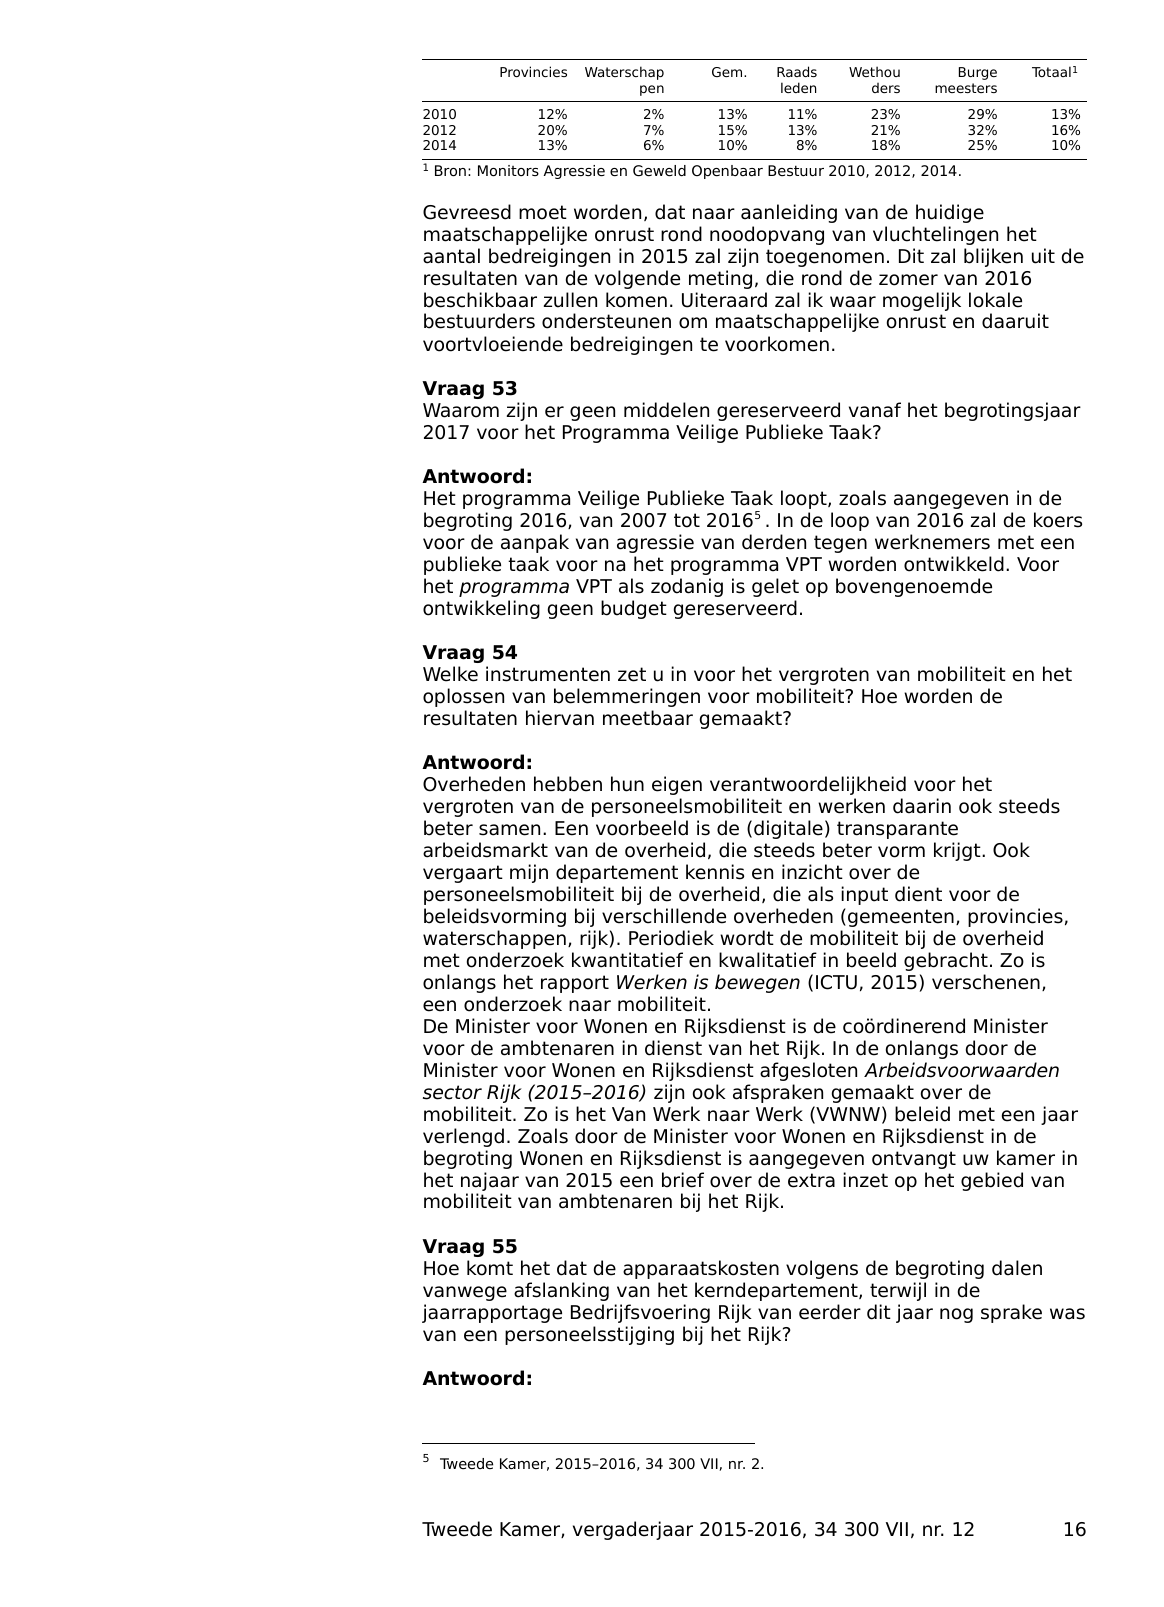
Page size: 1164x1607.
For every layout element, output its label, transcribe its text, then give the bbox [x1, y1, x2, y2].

table_header Gem. [670, 60, 753, 101]
text Vraag 54 [422, 642, 1087, 664]
table_header Provincies [490, 60, 573, 101]
table_cell 2012 [422, 123, 490, 138]
text Overheden hebben hun eigen verantwoordelijkheid voor het vergroten van de personeelsmobiliteit en werken daarin ook steeds beter samen. Een voorbeeld is de (digitale) transparante arbeidsmarkt van de overheid, die steeds beter vorm krijgt. Ook vergaart mijn departement kennis en inzicht over de personeelsmobiliteit bij de overheid, die als input dient voor de beleidsvorming bij verschillende overheden (gemeenten, provincies, waterschappen, rijk). Periodiek wordt de mobiliteit bij de overheid met onderzoek kwantitatief en kwalitatief in beeld gebracht. Zo is onlangs het rapport Werken is bewegen (ICTU, 2015) verschenen, een onderzoek naar mobiliteit. [422, 774, 1087, 1016]
table_cell 25% [906, 138, 1003, 158]
table_cell 20% [490, 123, 573, 138]
text Antwoord: [422, 1368, 1087, 1390]
text Tweede Kamer, 2015–2016, 34 300 VII, nr. 2. [422, 1452, 1087, 1474]
table_cell 6% [573, 138, 670, 158]
table_cell 2014 [422, 138, 490, 158]
table_cell 13% [490, 138, 573, 158]
table_cell 10% [1003, 138, 1087, 158]
text Waarom zijn er geen middelen gereserveerd vanaf het begrotingsjaar 2017 voor het Programma Veilige Publieke Taak? [422, 399, 1087, 443]
table_cell 32% [906, 123, 1003, 138]
table_header Raads leden [754, 60, 823, 101]
table_cell 29% [906, 102, 1003, 122]
table_cell 7% [573, 123, 670, 138]
table_cell 21% [823, 123, 906, 138]
text Gevreesd moet worden, dat naar aanleiding van de huidige maatschappelijke onrust rond noodopvang van vluchtelingen het aantal bedreigingen in 2015 zal zijn toegenomen. Dit zal blijken uit de resultaten van de volgende meting, die rond de zomer van 2016 beschikbaar zullen komen. Uiteraard zal ik waar mogelijk lokale bestuurders ondersteunen om maatschappelijke onrust en daaruit voortvloeiende bedreigingen te voorkomen. [422, 202, 1087, 355]
text Het programma Veilige Publieke Taak loopt, zoals aangegeven in de begroting 2016, van 2007 tot 2016. In de loop van 2016 zal de koers voor de aanpak van agressie van derden tegen werknemers met een publieke taak voor na het programma VPT worden ontwikkeld. Voor het programma VPT als zodanig is gelet op bovengenoemde ontwikkeling geen budget gereserveerd. [422, 488, 1087, 619]
table_cell 18% [823, 138, 906, 158]
table_header Burge meesters [906, 60, 1003, 101]
table_cell 13% [754, 123, 823, 138]
table_cell 2010 [422, 102, 490, 122]
table_cell 2% [573, 102, 670, 122]
table_cell 11% [754, 102, 823, 122]
table_header Waterschappen [573, 60, 670, 101]
table_cell 8% [754, 138, 823, 158]
text Vraag 53 [422, 378, 1087, 399]
text Vraag 55 [422, 1236, 1087, 1258]
text De Minister voor Wonen en Rijksdienst is de coördinerend Minister voor de ambtenaren in dienst van het Rijk. In de onlangs door de Minister voor Wonen en Rijksdienst afgesloten Arbeidsvoorwaarden sector Rijk (2015–2016) zijn ook afspraken gemaakt over de mobiliteit. Zo is het Van Werk naar Werk (VWNW) beleid met een jaar verlengd. Zoals door de Minister voor Wonen en Rijksdienst in de begroting Wonen en Rijksdienst is aangegeven ontvangt uw kamer in het najaar van 2015 een brief over de extra inzet op het gebied van mobiliteit van ambtenaren bij het Rijk. [422, 1016, 1087, 1213]
table_header Totaal1 [1003, 60, 1087, 101]
table_cell 16% [1003, 123, 1087, 138]
text Antwoord: [422, 466, 1087, 488]
text Antwoord: [422, 752, 1087, 774]
table_header Wethou ders [823, 60, 906, 101]
table_cell 1 Bron: Monitors Agressie en Geweld Openbaar Bestuur 2010, 2012, 2014. [422, 160, 1087, 179]
table_header [422, 60, 490, 101]
table_cell 10% [670, 138, 753, 158]
table_cell 13% [670, 102, 753, 122]
table_cell 12% [490, 102, 573, 122]
table_cell 23% [823, 102, 906, 122]
text Hoe komt het dat de apparaatskosten volgens de begroting dalen vanwege afslanking van het kerndepartement, terwijl in de jaarrapportage Bedrijfsvoering Rijk van eerder dit jaar nog sprake was van een personeelsstijging bij het Rijk? [422, 1258, 1087, 1346]
text Welke instrumenten zet u in voor het vergroten van mobiliteit en het oplossen van belemmeringen voor mobiliteit? Hoe worden de resultaten hiervan meetbaar gemaakt? [422, 664, 1087, 730]
table_cell 15% [670, 123, 753, 138]
table_cell 13% [1003, 102, 1087, 122]
